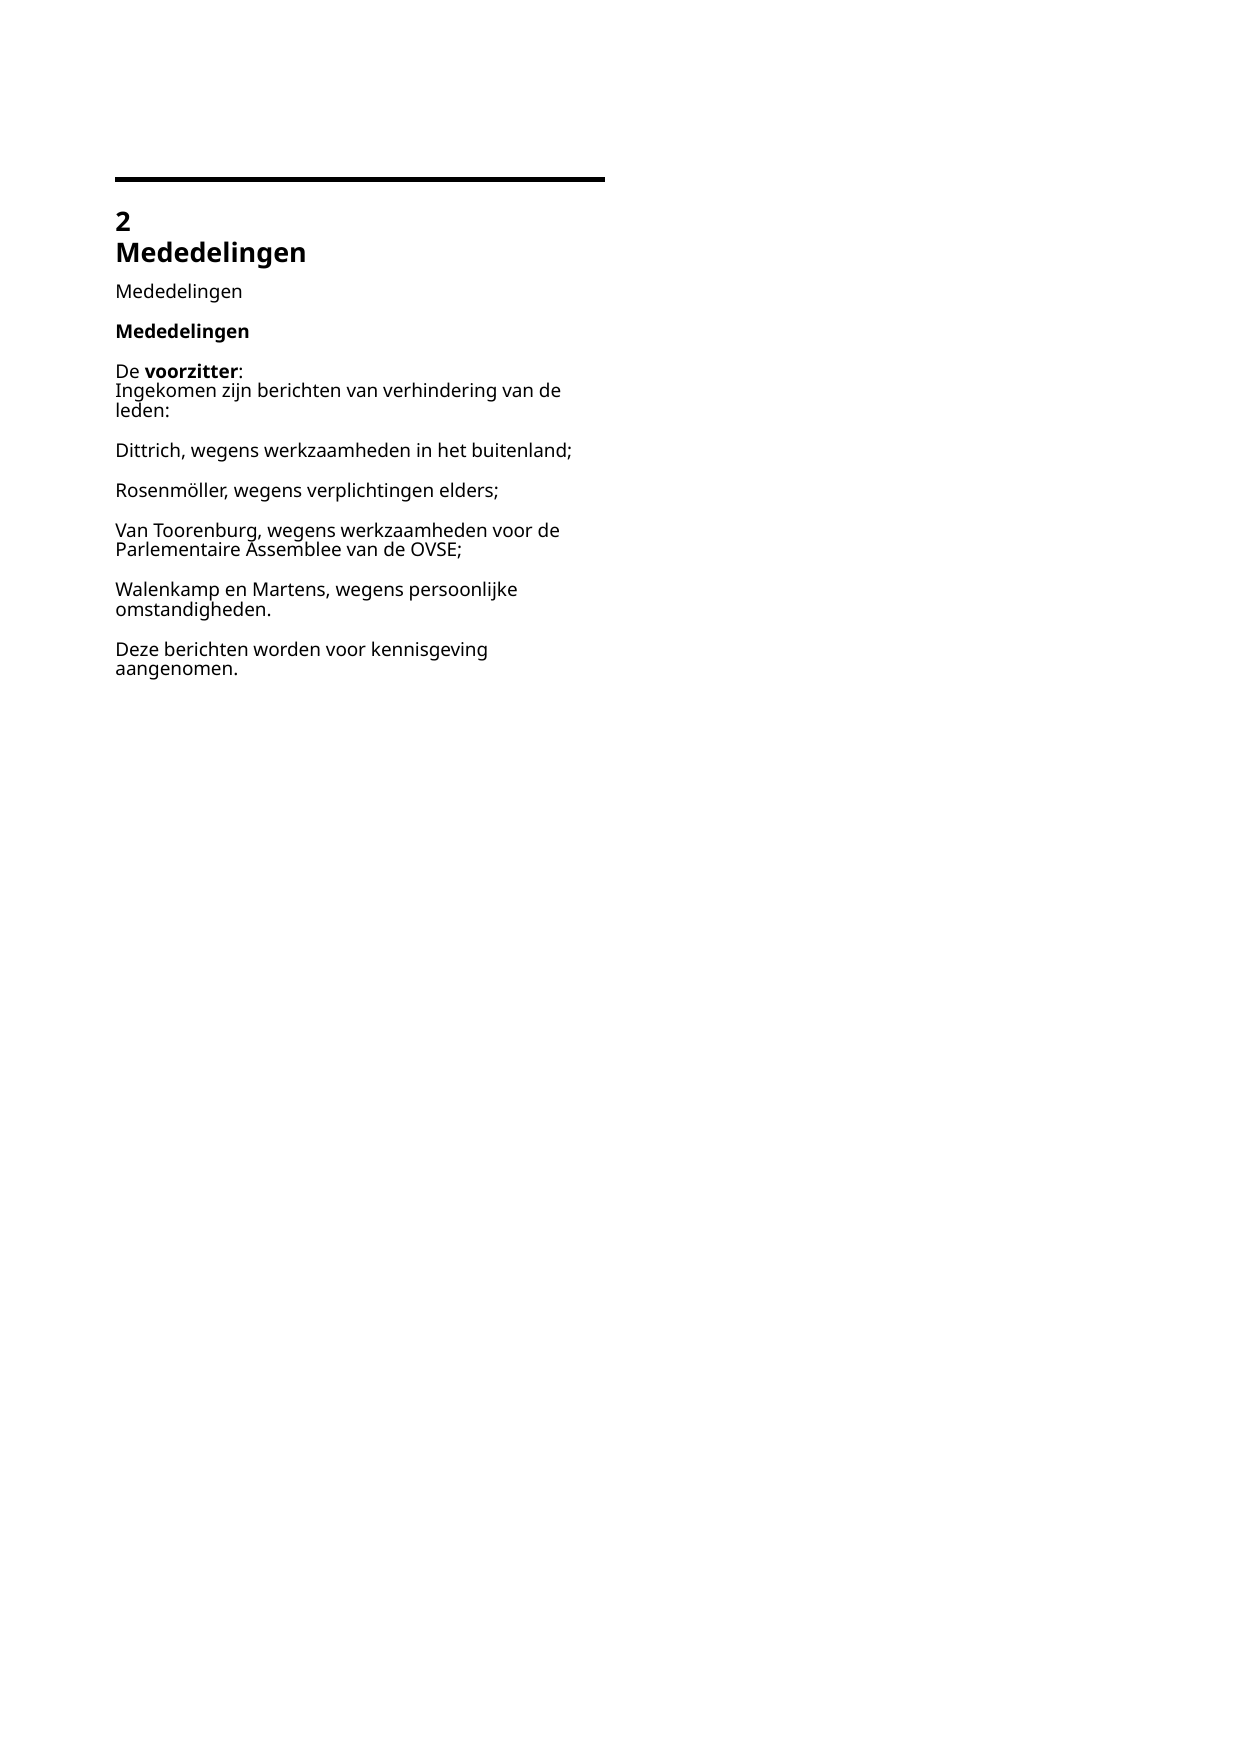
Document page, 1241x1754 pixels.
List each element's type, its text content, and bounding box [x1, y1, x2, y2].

text Van Toorenburg, wegens werkzaamheden voor de Parlementaire Assemblee van de OVSE; [115, 522, 605, 560]
text Rosenmöller, wegens verplichtingen elders; [115, 482, 605, 501]
text Walenkamp en Martens, wegens persoonlijke omstandigheden. [115, 581, 605, 620]
text Deze berichten worden voor kennisgeving aangenomen. [115, 641, 605, 679]
text 2 [115, 203, 605, 239]
text Ingekomen zijn berichten van verhindering van de leden: [115, 382, 605, 421]
text Mededelingen [115, 323, 605, 342]
text Mededelingen [115, 239, 605, 283]
text De voorzitter: [115, 363, 605, 382]
text Mededelingen [115, 283, 605, 302]
text Dittrich, wegens werkzaamheden in het buitenland; [115, 442, 605, 461]
